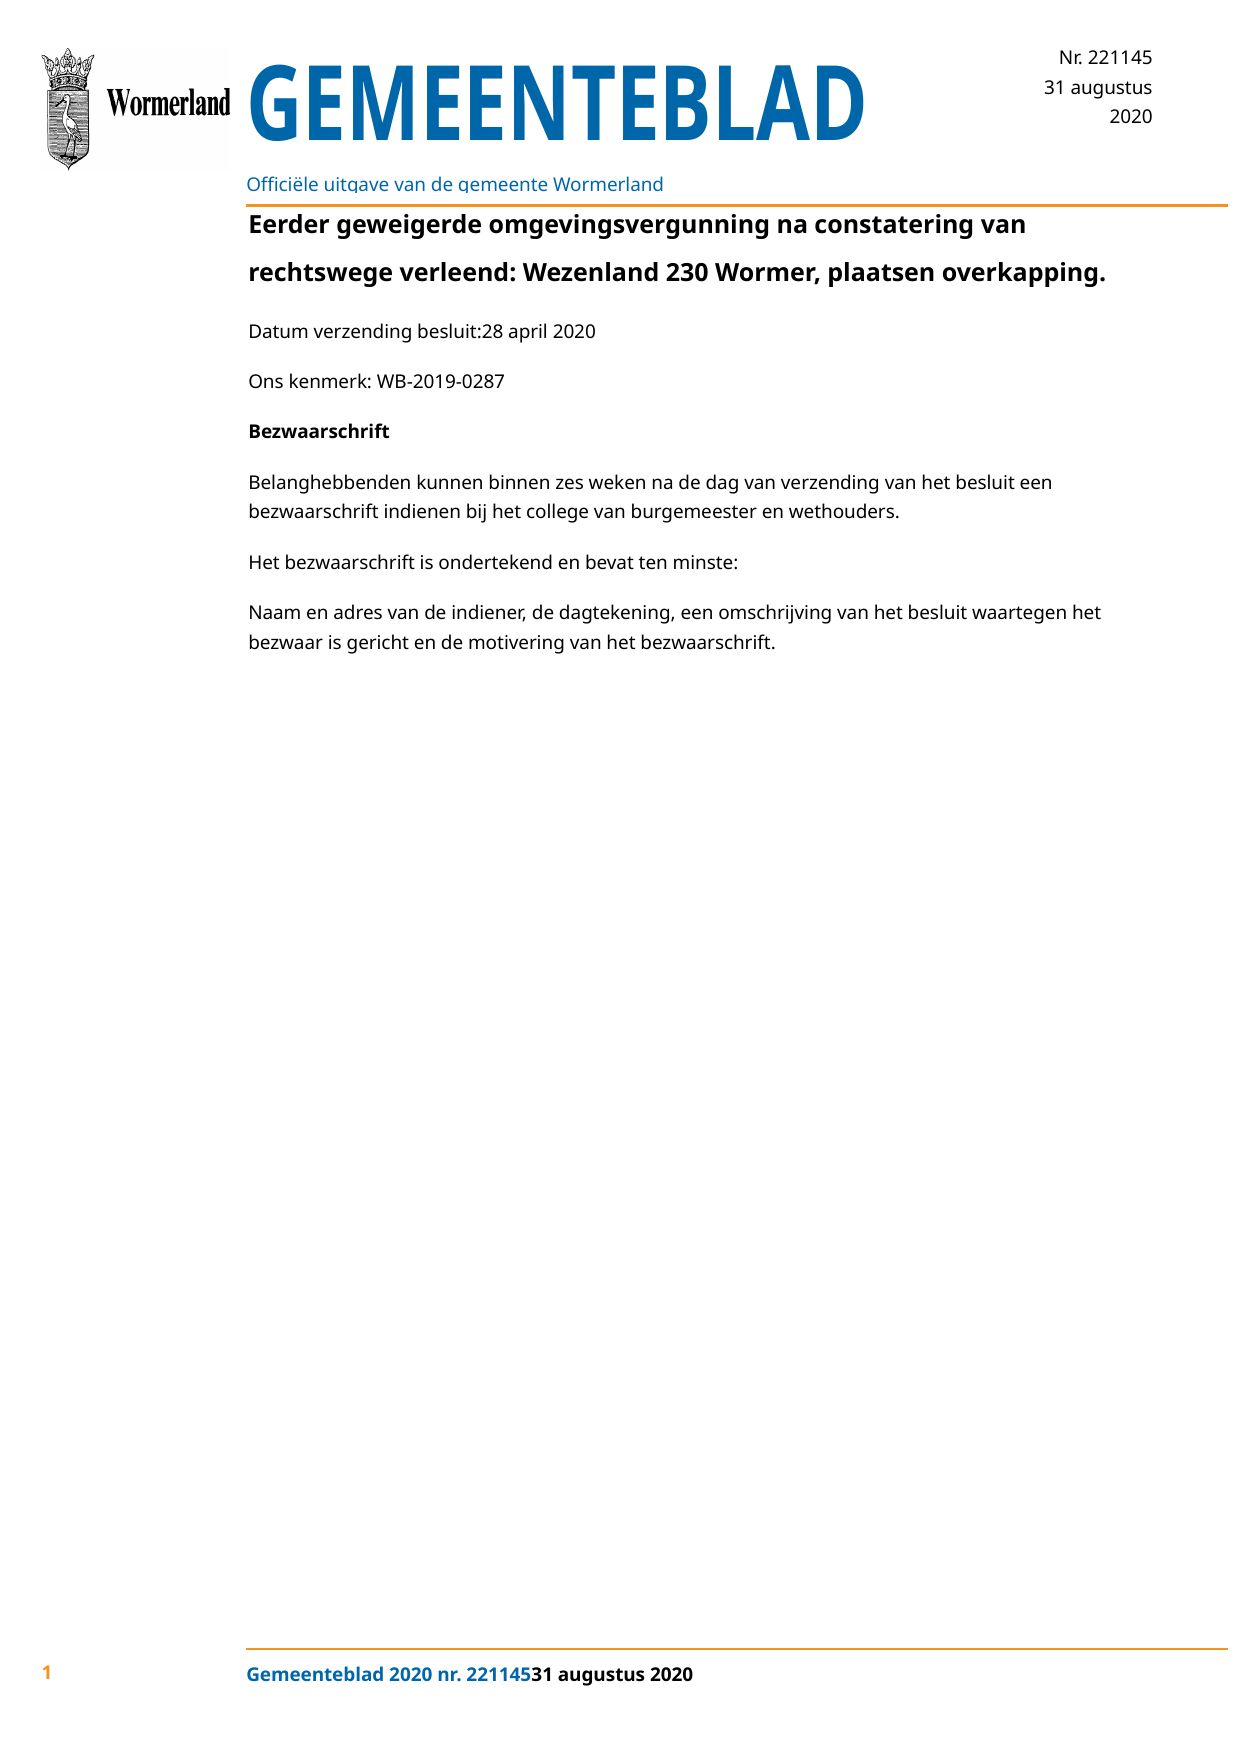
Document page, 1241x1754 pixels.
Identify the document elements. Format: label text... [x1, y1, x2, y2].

text Bezwaarschrift [248, 419, 1152, 444]
picture [41, 47, 231, 172]
text Datum verzending besluit:28 april 2020 [248, 318, 1152, 344]
text Naam en adres van de indiener, de dagtekening, een omschrijving van het besluit waartegen het bezwaar is gericht en de motivering van het bezwaarschrift. [248, 599, 1152, 655]
text Ons kenmerk: WB-2019-0287 [248, 368, 1152, 394]
text Het bezwaarschrift is ondertekend en bevat ten minste: [248, 549, 1152, 575]
text Eerder geweigerde omgevingsvergunning na constatering van rechtswege verleend: Wezenland 230 Wormer, plaatsen overkapping. [248, 207, 1152, 288]
text Belanghebbenden kunnen binnen zes weken na de dag van verzending van het besluit een bezwaarschrift indienen bij het college van burgemeester en wethouders. [248, 469, 1152, 524]
